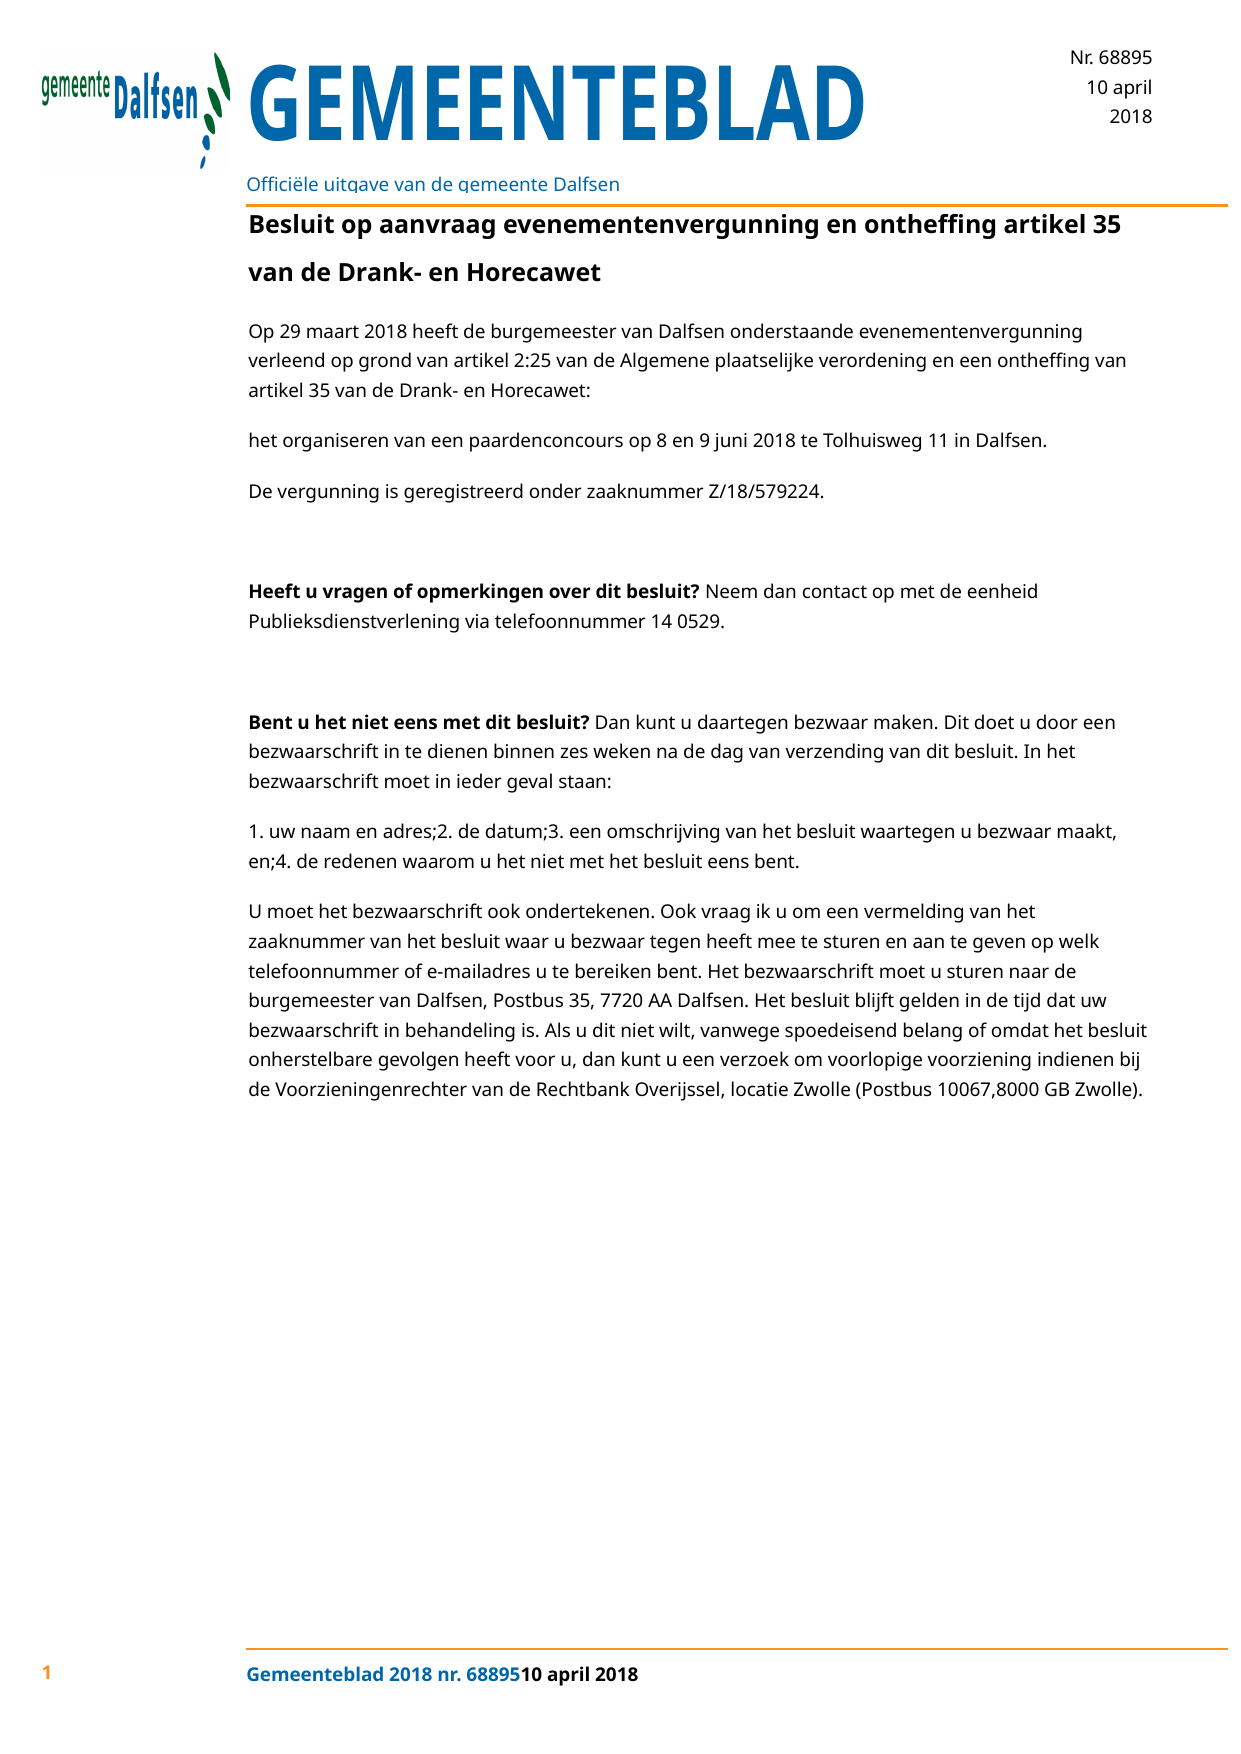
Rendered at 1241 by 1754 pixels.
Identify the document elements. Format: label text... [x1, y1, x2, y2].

text Bent u het niet eens met dit besluit? Dan kunt u daartegen bezwaar maken. Dit doet u door een bezwaarschrift in te dienen binnen zes weken na de dag van verzending van dit besluit. In het bezwaarschrift moet in ieder geval staan: [248, 709, 1152, 794]
text Heeft u vragen of opmerkingen over dit besluit? Neem dan contact op met de eenheid Publieksdienstverlening via telefoonnummer 14 0529. [248, 579, 1152, 634]
text De vergunning is geregistreerd onder zaaknummer Z/18/579224. [248, 478, 1152, 504]
text 1. uw naam en adres;2. de datum;3. een omschrijving van het besluit waartegen u bezwaar maakt, en;4. de redenen waarom u het niet met het besluit eens bent. [248, 819, 1152, 874]
picture [41, 47, 231, 172]
text het organiseren van een paardenconcours op 8 en 9 juni 2018 te Tolhuisweg 11 in Dalfsen. [248, 427, 1152, 453]
text U moet het bezwaarschrift ook ondertekenen. Ook vraag ik u om een vermelding van het zaaknummer van het besluit waar u bezwaar tegen heeft mee te sturen en aan te geven op welk telefoonnummer of e-mailadres u te bereiken bent. Het bezwaarschrift moet u sturen naar de burgemeester van Dalfsen, Postbus 35, 7720 AA Dalfsen. Het besluit blijft gelden in de tijd dat uw bezwaarschrift in behandeling is. Als u dit niet wilt, vanwege spoedeisend belang of omdat het besluit onherstelbare gevolgen heeft voor u, dan kunt u een verzoek om voorlopige voorziening indienen bij de Voorzieningenrechter van de Rechtbank Overijssel, locatie Zwolle (Postbus 10067,8000 GB Zwolle). [248, 899, 1152, 1102]
text Besluit op aanvraag evenementenvergunning en ontheffing artikel 35 van de Drank- en Horecawet [248, 207, 1152, 288]
text Op 29 maart 2018 heeft de burgemeester van Dalfsen onderstaande evenementenvergunning verleend op grond van artikel 2:25 van de Algemene plaatselijke verordening en een ontheffing van artikel 35 van de Drank- en Horecawet: [248, 318, 1152, 403]
